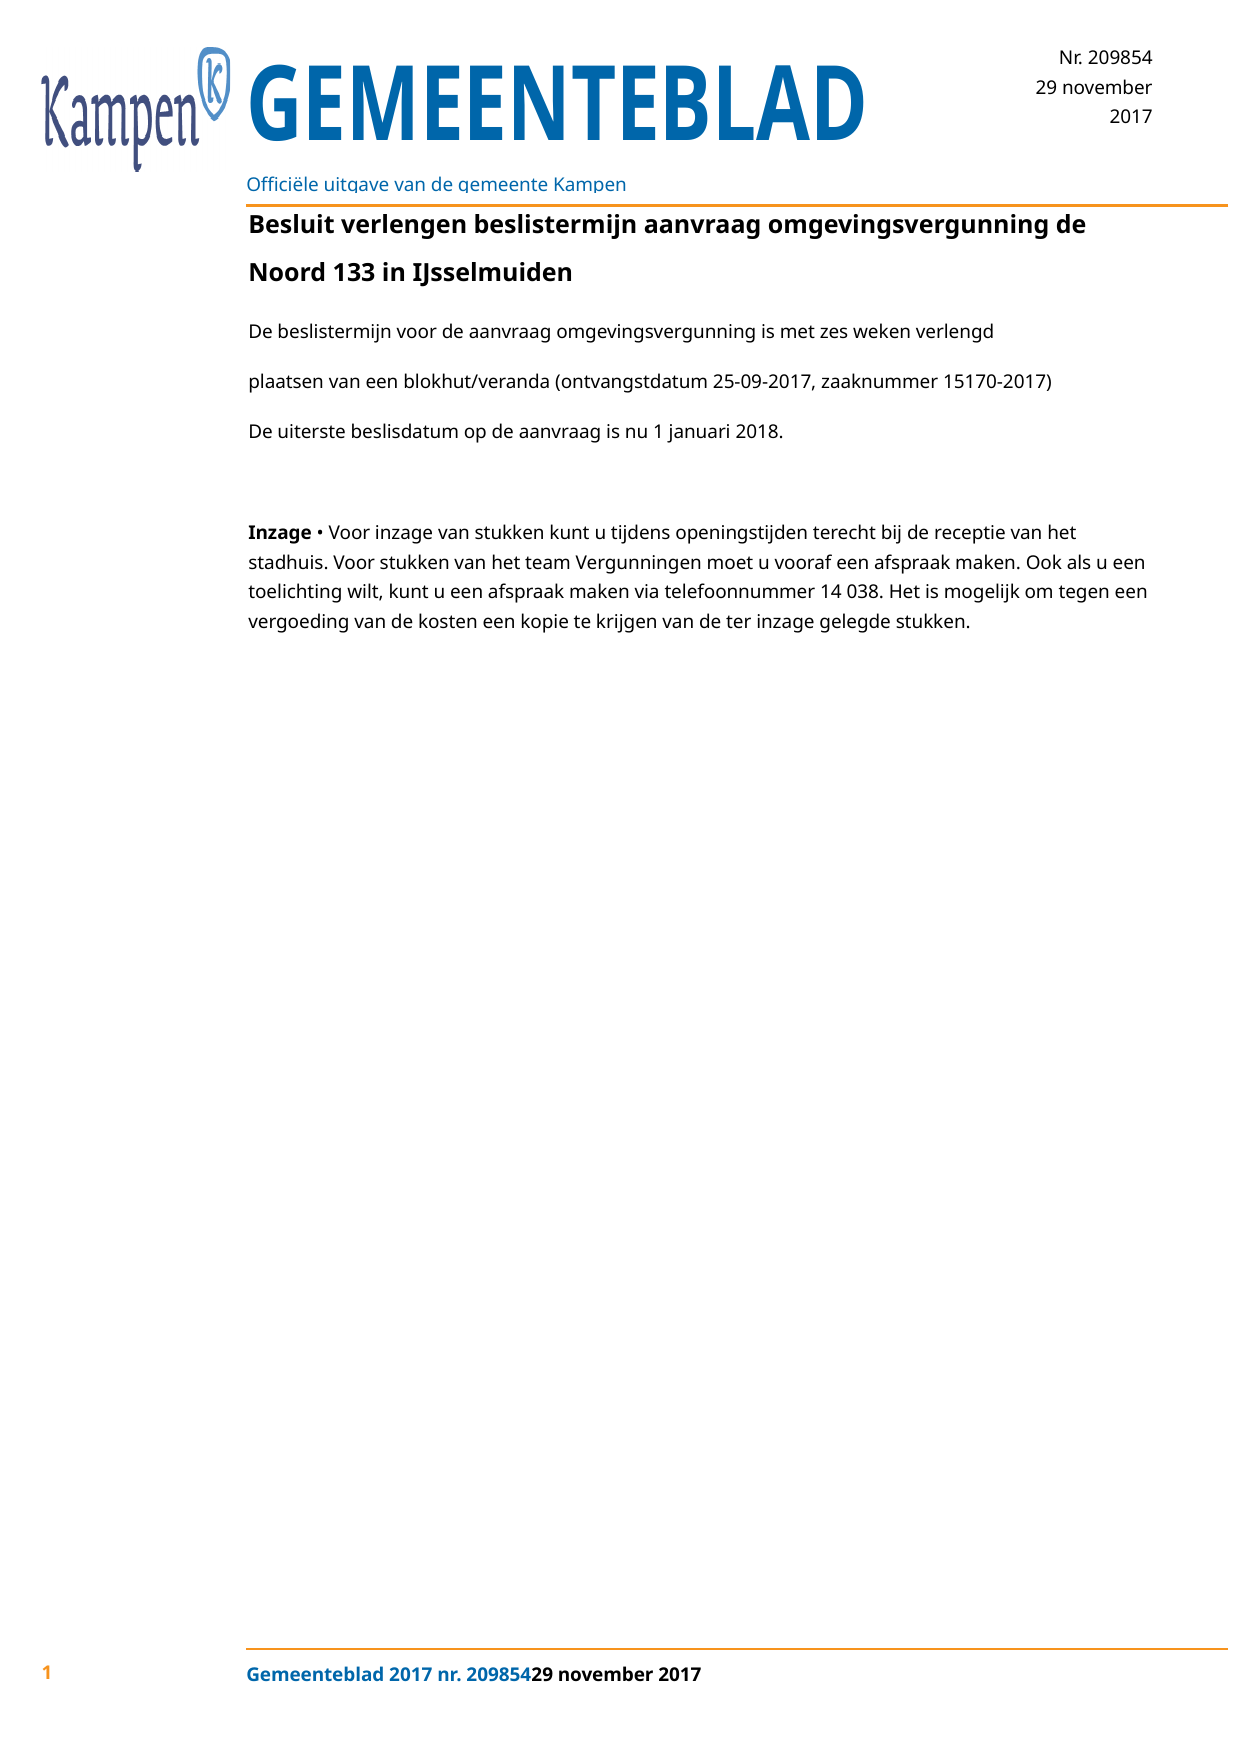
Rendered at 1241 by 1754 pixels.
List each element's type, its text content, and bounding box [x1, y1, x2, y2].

text Besluit verlengen beslistermijn aanvraag omgevingsvergunning de Noord 133 in IJsselmuiden [248, 207, 1152, 288]
text plaatsen van een blokhut/veranda (ontvangstdatum 25-09-2017, zaaknummer 15170-2017) [248, 368, 1152, 394]
text Inzage • Voor inzage van stukken kunt u tijdens openingstijden terecht bij de receptie van het stadhuis. Voor stukken van het team Vergunningen moet u vooraf een afspraak maken. Ook als u een toelichting wilt, kunt u een afspraak maken via telefoonnummer 14 038. Het is mogelijk om tegen een vergoeding van de kosten een kopie te krijgen van de ter inzage gelegde stukken. [248, 519, 1152, 634]
text De beslistermijn voor de aanvraag omgevingsvergunning is met zes weken verlengd [248, 318, 1152, 344]
text De uiterste beslisdatum op de aanvraag is nu 1 januari 2018. [248, 419, 1152, 444]
picture [41, 47, 231, 172]
